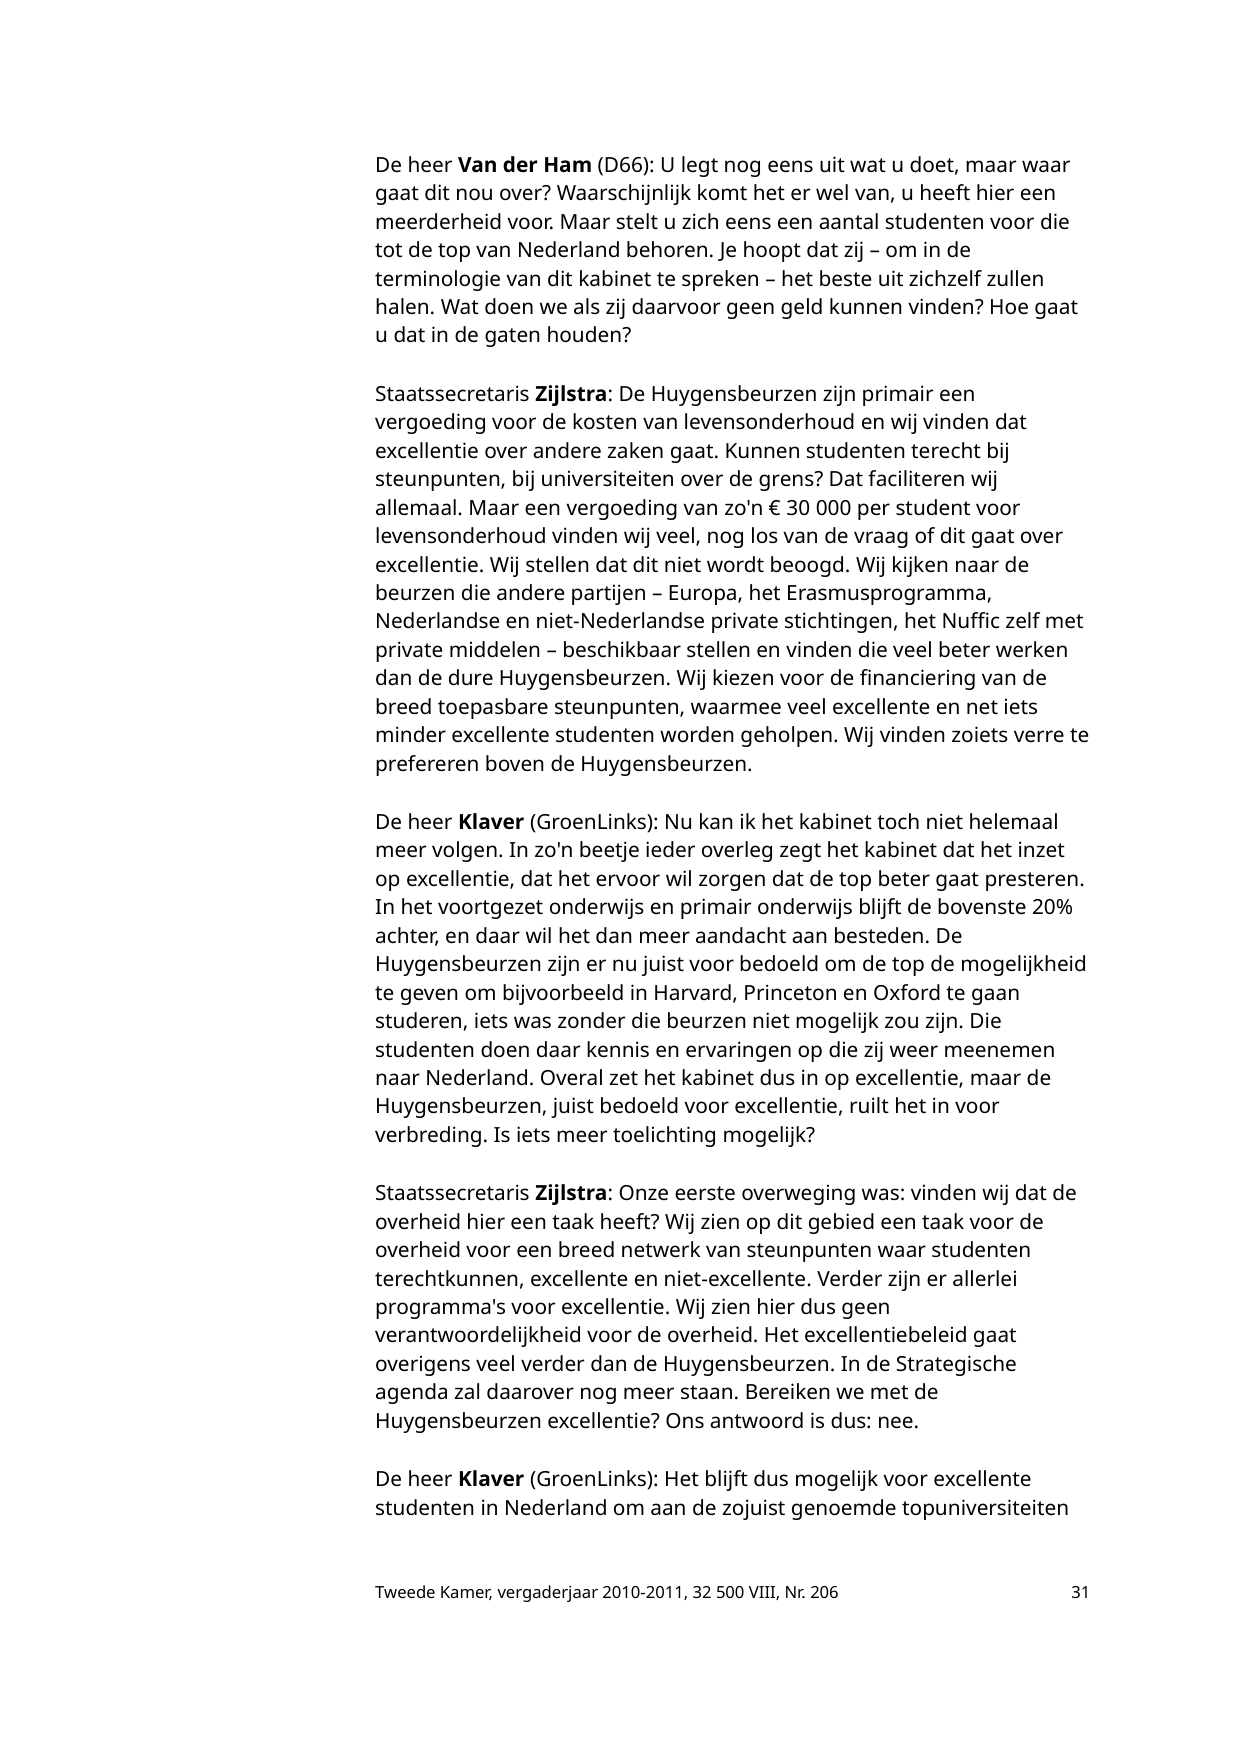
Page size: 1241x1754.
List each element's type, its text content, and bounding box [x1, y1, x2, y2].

text Staatssecretaris Zijlstra: Onze eerste overweging was: vinden wij dat de overheid hier een taak heeft? Wij zien op dit gebied een taak voor de overheid voor een breed netwerk van steunpunten waar studenten terechtkunnen, excellente en niet-excellente. Verder zijn er allerlei programma's voor excellentie. Wij zien hier dus geen verantwoordelijkheid voor de overheid. Het excellentiebeleid gaat overigens veel verder dan de Huygensbeurzen. In de Strategische agenda zal daarover nog meer staan. Bereiken we met de Huygensbeurzen excellentie? Ons antwoord is dus: nee. [375, 1178, 1090, 1434]
text Staatssecretaris Zijlstra: De Huygensbeurzen zijn primair een vergoeding voor de kosten van levensonderhoud en wij vinden dat excellentie over andere zaken gaat. Kunnen studenten terecht bij steunpunten, bij universiteiten over de grens? Dat faciliteren wij allemaal. Maar een vergoeding van zo'n € 30 000 per student voor levensonderhoud vinden wij veel, nog los van de vraag of dit gaat over excellentie. Wij stellen dat dit niet wordt beoogd. Wij kijken naar de beurzen die andere partijen – Europa, het Erasmusprogramma, Nederlandse en niet-Nederlandse private stichtingen, het Nuffic zelf met private middelen – beschikbaar stellen en vinden die veel beter werken dan de dure Huygensbeurzen. Wij kiezen voor de financiering van de breed toepasbare steunpunten, waarmee veel excellente en net iets minder excellente studenten worden geholpen. Wij vinden zoiets verre te prefereren boven de Huygensbeurzen. [375, 379, 1090, 777]
text De heer Klaver (GroenLinks): Nu kan ik het kabinet toch niet helemaal meer volgen. In zo'n beetje ieder overleg zegt het kabinet dat het inzet op excellentie, dat het ervoor wil zorgen dat de top beter gaat presteren. In het voortgezet onderwijs en primair onderwijs blijft de bovenste 20% achter, en daar wil het dan meer aandacht aan besteden. De Huygensbeurzen zijn er nu juist voor bedoeld om de top de mogelijkheid te geven om bijvoorbeeld in Harvard, Princeton en Oxford te gaan studeren, iets was zonder die beurzen niet mogelijk zou zijn. Die studenten doen daar kennis en ervaringen op die zij weer meenemen naar Nederland. Overal zet het kabinet dus in op excellentie, maar de Huygensbeurzen, juist bedoeld voor excellentie, ruilt het in voor verbreding. Is iets meer toelichting mogelijk? [375, 807, 1090, 1148]
text De heer Van der Ham (D66): U legt nog eens uit wat u doet, maar waar gaat dit nou over? Waarschijnlijk komt het er wel van, u heeft hier een meerderheid voor. Maar stelt u zich eens een aantal studenten voor die tot de top van Nederland behoren. Je hoopt dat zij – om in de terminologie van dit kabinet te spreken – het beste uit zichzelf zullen halen. Wat doen we als zij daarvoor geen geld kunnen vinden? Hoe gaat u dat in de gaten houden? [375, 150, 1090, 349]
text De heer Klaver (GroenLinks): Het blijft dus mogelijk voor excellente studenten in Nederland om aan de zojuist genoemde topuniversiteiten [375, 1464, 1090, 1521]
